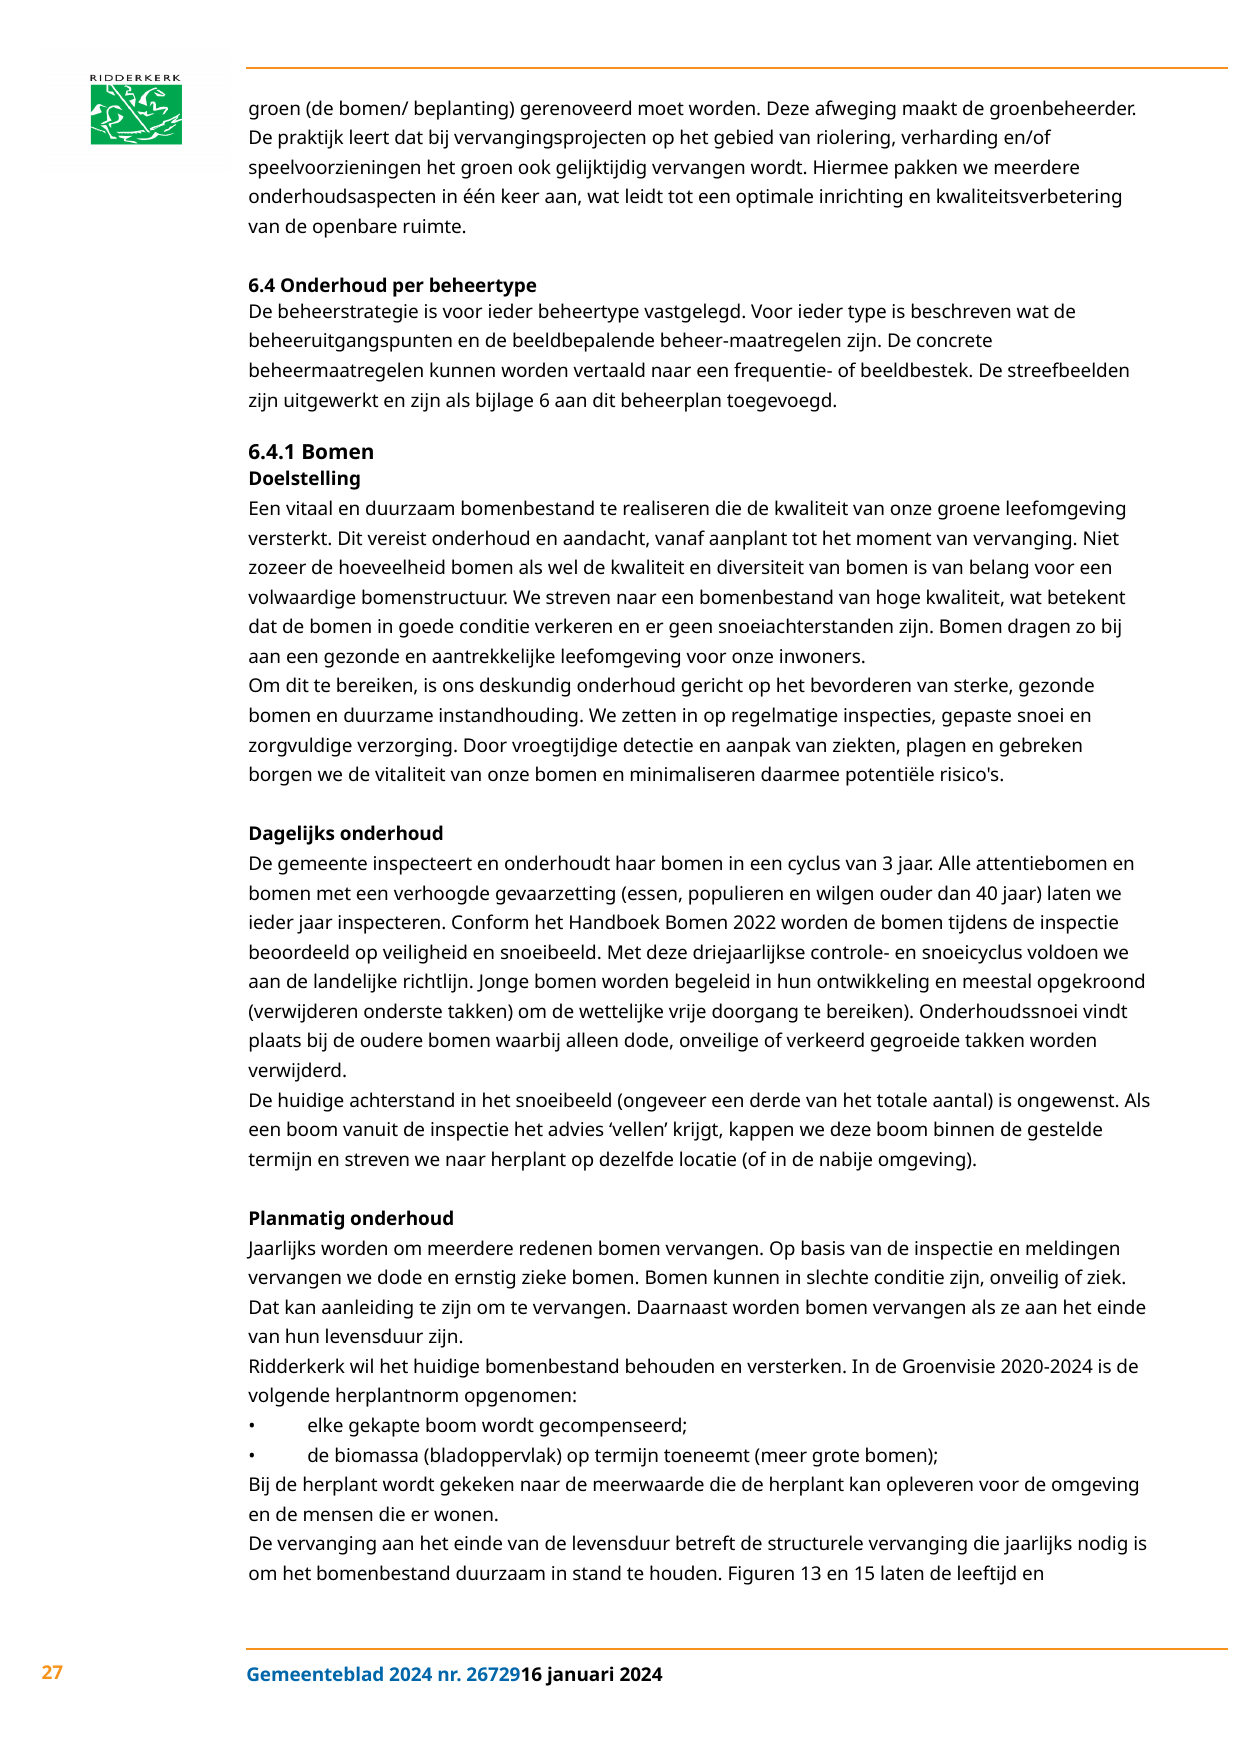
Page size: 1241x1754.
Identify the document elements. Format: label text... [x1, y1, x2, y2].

text De huidige achterstand in het snoeibeeld (ongeveer een derde van het totale aantal) is ongewenst. Als een boom vanuit de inspectie het advies ‘vellen’ krijgt, kappen we deze boom binnen de gestelde termijn en streven we naar herplant op dezelfde locatie (of in de nabije omgeving). [248, 1087, 1152, 1172]
text Ridderkerk wil het huidige bomenbestand behouden en versterken. In de Groenvisie 2020-2024 is de volgende herplantnorm opgenomen: [248, 1353, 1152, 1408]
text Een vitaal en duurzaam bomenbestand te realiseren die de kwaliteit van onze groene leefomgeving versterkt. Dit vereist onderhoud en aandacht, vanaf aanplant tot het moment van vervanging. Niet zozeer de hoeveelheid bomen als wel de kwaliteit en diversiteit van bomen is van belang voor een volwaardige bomenstructuur. We streven naar een bomenbestand van hoge kwaliteit, wat betekent dat de bomen in goede conditie verkeren en er geen snoeiachterstanden zijn. Bomen dragen zo bij aan een gezonde en aantrekkelijke leefomgeving voor onze inwoners. [248, 495, 1152, 669]
text 6.4.1 Bomen [248, 437, 1152, 466]
text De gemeente inspecteert en onderhoudt haar bomen in een cyclus van 3 jaar. Alle attentiebomen en bomen met een verhoogde gevaarzetting (essen, populieren en wilgen ouder dan 40 jaar) laten we ieder jaar inspecteren. Conform het Handboek Bomen 2022 worden de bomen tijdens de inspectie beoordeeld op veiligheid en snoeibeeld. Met deze driejaarlijkse controle- en snoeicyclus voldoen we aan de landelijke richtlijn. Jonge bomen worden begeleid in hun ontwikkeling en meestal opgekroond (verwijderen onderste takken) om de wettelijke vrije doorgang te bereiken). Onderhoudssnoei vindt plaats bij de oudere bomen waarbij alleen dode, onveilige of verkeerd gegroeide takken worden verwijderd. [248, 850, 1152, 1083]
picture [41, 47, 231, 172]
text Bij de herplant wordt gekeken naar de meerwaarde die de herplant kan opleveren voor de omgeving en de mensen die er wonen. [248, 1471, 1152, 1527]
text Om dit te bereiken, is ons deskundig onderhoud gericht op het bevorderen van sterke, gezonde bomen en duurzame instandhouding. We zetten in op regelmatige inspecties, gepaste snoei en zorgvuldige verzorging. Door vroegtijdige detectie en aanpak van ziekten, plagen en gebreken borgen we de vitaliteit van onze bomen en minimaliseren daarmee potentiële risico's. [248, 673, 1152, 787]
list de biomassa (bladoppervlak) op termijn toeneemt (meer grote bomen); [248, 1442, 1152, 1468]
text Doelstelling [248, 466, 1152, 491]
text De beheerstrategie is voor ieder beheertype vastgelegd. Voor ieder type is beschreven wat de beheeruitgangspunten en de beeldbepalende beheer-maatregelen zijn. De concrete beheermaatregelen kunnen worden vertaald naar een frequentie- of beeldbestek. De streefbeelden zijn uitgewerkt en zijn als bijlage 6 aan dit beheerplan toegevoegd. [248, 298, 1152, 412]
text 6.4 Onderhoud per beheertype [248, 272, 1152, 298]
text Jaarlijks worden om meerdere redenen bomen vervangen. Op basis van de inspectie en meldingen vervangen we dode en ernstig zieke bomen. Bomen kunnen in slechte conditie zijn, onveilig of ziek. Dat kan aanleiding te zijn om te vervangen. Daarnaast worden bomen vervangen als ze aan het einde van hun levensduur zijn. [248, 1235, 1152, 1349]
list elke gekapte boom wordt gecompenseerd; [248, 1412, 1152, 1438]
text De vervanging aan het einde van de levensduur betreft de structurele vervanging die jaarlijks nodig is om het bomenbestand duurzaam in stand te houden. Figuren 13 en 15 laten de leeftijd en [248, 1531, 1152, 1586]
text Planmatig onderhoud [248, 1205, 1152, 1231]
text Dagelijks onderhoud [248, 821, 1152, 846]
text groen (de bomen/ beplanting) gerenoveerd moet worden. Deze afweging maakt de groenbeheerder. De praktijk leert dat bij vervangingsprojecten op het gebied van riolering, verharding en/of speelvoorzieningen het groen ook gelijktijdig vervangen wordt. Hiermee pakken we meerdere onderhoudsaspecten in één keer aan, wat leidt tot een optimale inrichting en kwaliteitsverbetering van de openbare ruimte. [248, 95, 1152, 239]
